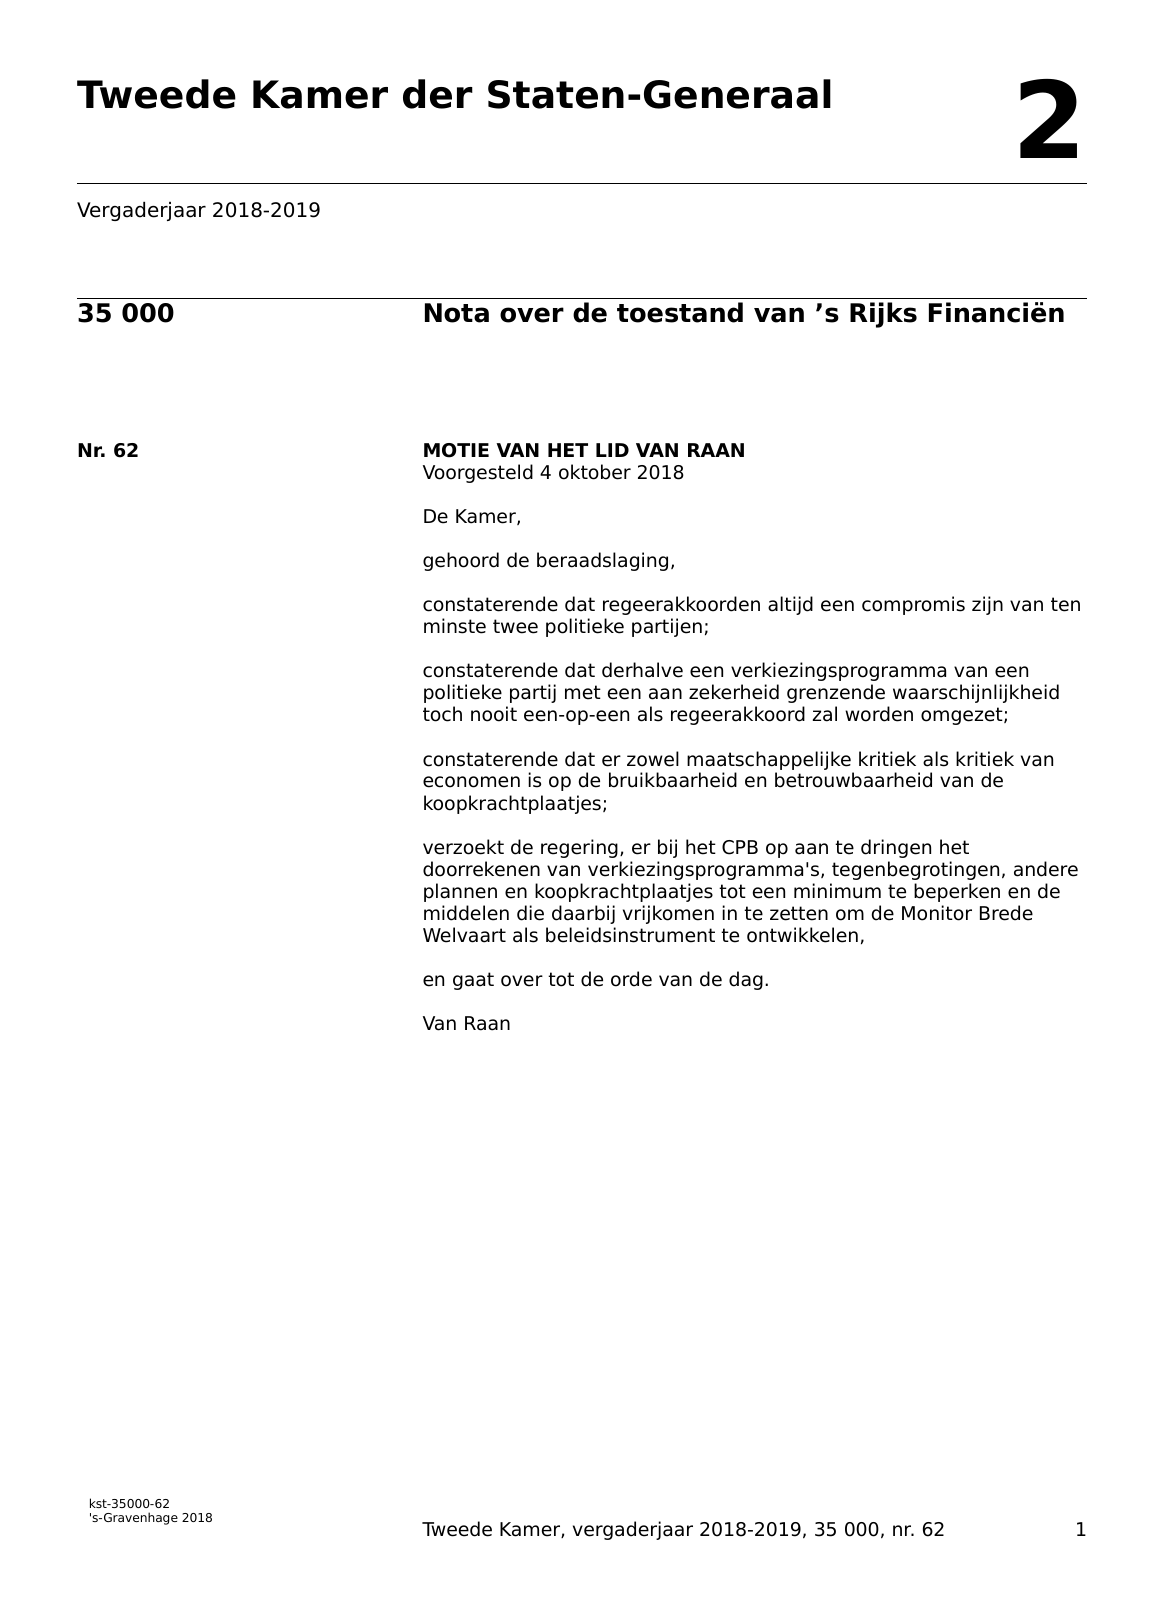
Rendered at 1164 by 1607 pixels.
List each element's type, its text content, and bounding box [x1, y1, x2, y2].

table_header 2 [886, 59, 1087, 183]
text 's-Gravenhage 2018 [88, 1511, 323, 1525]
text Van Raan [422, 1013, 1087, 1035]
text constaterende dat er zowel maatschappelijke kritiek als kritiek van economen is op de bruikbaarheid en betrouwbaarheid van de koopkrachtplaatjes; [422, 748, 1087, 814]
text en gaat over tot de orde van de dag. [422, 969, 1087, 991]
text constaterende dat regeerakkoorden altijd een compromis zijn van ten minste twee politieke partijen; [422, 594, 1087, 638]
text Voorgesteld 4 oktober 2018 [422, 462, 1087, 484]
text De Kamer, [422, 506, 1087, 528]
text constaterende dat derhalve een verkiezingsprogramma van een politieke partij met een aan zekerheid grenzende waarschijnlijkheid toch nooit een-op-een als regeerakkoord zal worden omgezet; [422, 660, 1087, 726]
text gehoord de beraadslaging, [422, 550, 1087, 572]
subtitle Nr. 62 MOTIE VAN HET LID VAN RAAN [77, 440, 1087, 462]
text kst-35000-62 [88, 1497, 323, 1511]
table_cell Vergaderjaar 2018-2019 [77, 184, 1087, 298]
table_header Tweede Kamer der Staten-Generaal [77, 59, 886, 183]
text verzoekt de regering, er bij het CPB op aan te dringen het doorrekenen van verkiezingsprogramma's, tegenbegrotingen, andere plannen en koopkrachtplaatjes tot een minimum te beperken en de middelen die daarbij vrijkomen in te zetten om de Monitor Brede Welvaart als beleidsinstrument te ontwikkelen, [422, 837, 1087, 946]
subtitle 35 000 Nota over de toestand van ’s Rijks Financiën [77, 299, 1087, 329]
